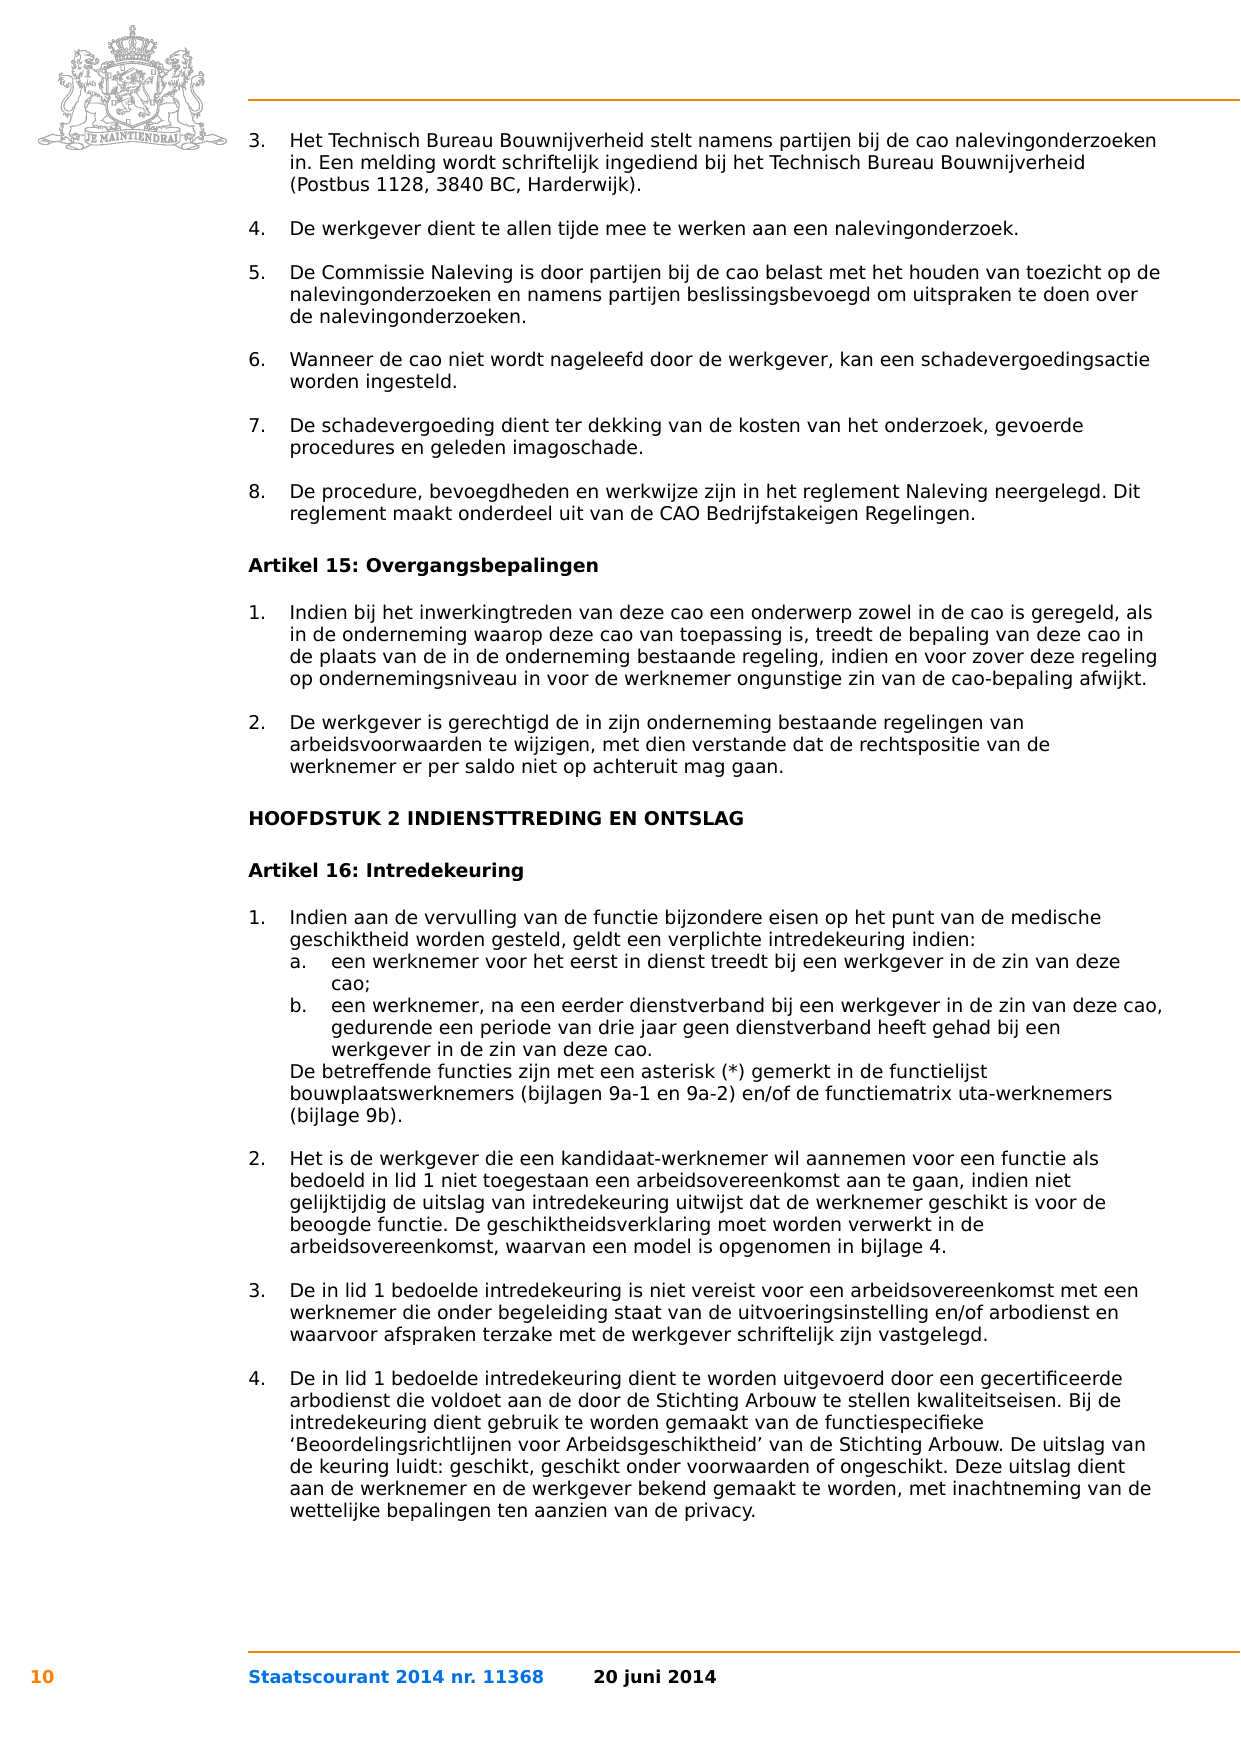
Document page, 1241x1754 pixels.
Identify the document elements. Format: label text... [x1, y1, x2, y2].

text a. een werknemer voor het eerst in dienst treedt bij een werkgever in de zin van deze cao; [289, 951, 1163, 994]
text 6. Wanneer de cao niet wordt nageleefd door de werkgever, kan een schadevergoedingsactie worden ingesteld. [248, 349, 1163, 393]
text 3. De in lid 1 bedoelde intredekeuring is niet vereist voor een arbeidsovereenkomst met een werknemer die onder begeleiding staat van de uitvoeringsinstelling en/of arbodienst en waarvoor afspraken terzake met de werkgever schriftelijk zijn vastgelegd. [248, 1280, 1163, 1346]
text 5. De Commissie Naleving is door partijen bij de cao belast met het houden van toezicht op de nalevingonderzoeken en namens partijen beslissingsbevoegd om uitspraken te doen over de nalevingonderzoeken. [248, 262, 1163, 327]
text 3. Het Technisch Bureau Bouwnijverheid stelt namens partijen bij de cao nalevingonderzoeken in. Een melding wordt schriftelijk ingediend bij het Technisch Bureau Bouwnijverheid (Postbus 1128, 3840 BC, Harderwijk). [248, 130, 1163, 196]
text b. een werknemer, na een eerder dienstverband bij een werkgever in de zin van deze cao, gedurende een periode van drie jaar geen dienstverband heeft gehad bij een werkgever in de zin van deze cao. [289, 994, 1163, 1061]
picture [38, 25, 227, 150]
subtitle Artikel 16: Intredekeuring [248, 860, 1163, 882]
text 1. Indien bij het inwerkingtreden van deze cao een onderwerp zowel in de cao is geregeld, als in de onderneming waarop deze cao van toepassing is, treedt de bepaling van deze cao in de plaats van de in de onderneming bestaande regeling, indien en voor zover deze regeling op ondernemingsniveau in voor de werknemer ongunstige zin van de cao-bepaling afwijkt. [248, 602, 1163, 690]
text 4. De in lid 1 bedoelde intredekeuring dient te worden uitgevoerd door een gecertificeerde arbodienst die voldoet aan de door de Stichting Arbouw te stellen kwaliteitseisen. Bij de intredekeuring dient gebruik te worden gemaakt van de functiespecifieke ‘Beoordelingsrichtlijnen voor Arbeidsgeschiktheid’ van de Stichting Arbouw. De uitslag van de keuring luidt: geschikt, geschikt onder voorwaarden of ongeschikt. Deze uitslag dient aan de werknemer en de werkgever bekend gemaakt te worden, met inachtneming van de wettelijke bepalingen ten aanzien van de privacy. [248, 1368, 1163, 1522]
subtitle HOOFDSTUK 2 INDIENSTTREDING EN ONTSLAG [248, 808, 1163, 830]
subtitle Artikel 15: Overgangsbepalingen [248, 555, 1163, 577]
text 2. De werkgever is gerechtigd de in zijn onderneming bestaande regelingen van arbeidsvoorwaarden te wijzigen, met dien verstande dat de rechtspositie van de werknemer er per saldo niet op achteruit mag gaan. [248, 712, 1163, 778]
text 8. De procedure, bevoegdheden en werkwijze zijn in het reglement Naleving neergelegd. Dit reglement maakt onderdeel uit van de CAO Bedrijfstakeigen Regelingen. [248, 481, 1163, 525]
text 1. Indien aan de vervulling van de functie bijzondere eisen op het punt van de medische geschiktheid worden gesteld, geldt een verplichte intredekeuring indien: [248, 907, 1163, 951]
text 2. Het is de werkgever die een kandidaat-werknemer wil aannemen voor een functie als bedoeld in lid 1 niet toegestaan een arbeidsovereenkomst aan te gaan, indien niet gelijktijdig de uitslag van intredekeuring uitwijst dat de werknemer geschikt is voor de beoogde functie. De geschiktheidsverklaring moet worden verwerkt in de arbeidsovereenkomst, waarvan een model is opgenomen in bijlage 4. [248, 1148, 1163, 1258]
text 4. De werkgever dient te allen tijde mee te werken aan een nalevingonderzoek. [248, 218, 1163, 240]
text De betreffende functies zijn met een asterisk (*) gemerkt in de functielijst bouwplaatswerknemers (bijlagen 9a-1 en 9a-2) en/of de functiematrix uta-werknemers (bijlage 9b). [289, 1061, 1163, 1126]
text 7. De schadevergoeding dient ter dekking van de kosten van het onderzoek, gevoerde procedures en geleden imagoschade. [248, 415, 1163, 459]
